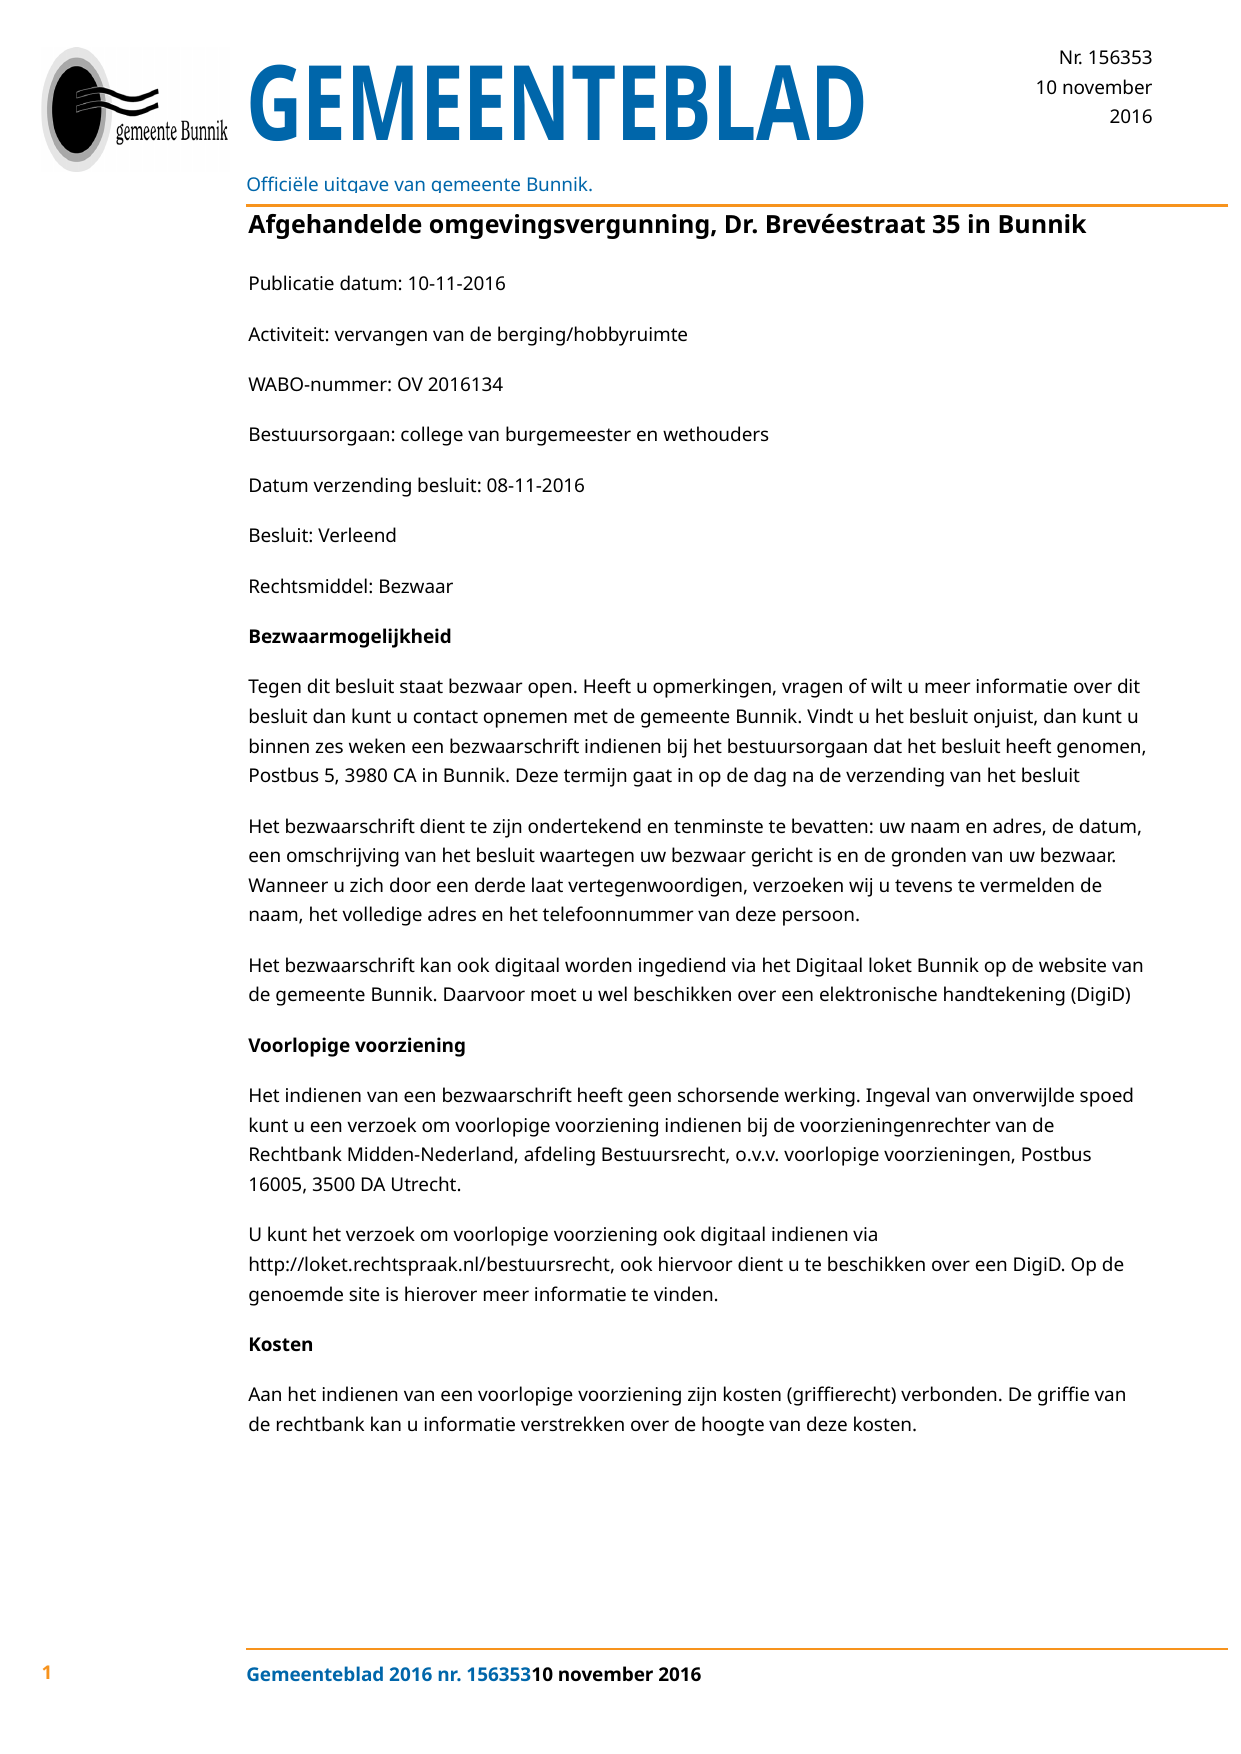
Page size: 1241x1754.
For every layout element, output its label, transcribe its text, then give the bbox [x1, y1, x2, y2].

text Kosten [248, 1331, 1152, 1357]
text Publicatie datum: 10-11-2016 [248, 270, 1152, 296]
picture [41, 47, 231, 172]
text Voorlopige voorziening [248, 1032, 1152, 1058]
text Datum verzending besluit: 08-11-2016 [248, 472, 1152, 498]
text Het bezwaarschrift dient te zijn ondertekend en tenminste te bevatten: uw naam en adres, de datum, een omschrijving van het besluit waartegen uw bezwaar gericht is en de gronden van uw bezwaar. Wanneer u zich door een derde laat vertegenwoordigen, verzoeken wij u tevens te vermelden de naam, het volledige adres en het telefoonnummer van deze persoon. [248, 813, 1152, 927]
text U kunt het verzoek om voorlopige voorziening ook digitaal indienen via http://loket.rechtspraak.nl/bestuursrecht, ook hiervoor dient u te beschikken over een DigiD. Op de genoemde site is hierover meer informatie te vinden. [248, 1222, 1152, 1306]
text Aan het indienen van een voorlopige voorziening zijn kosten (griffierecht) verbonden. De griffie van de rechtbank kan u informatie verstrekken over de hoogte van deze kosten. [248, 1382, 1152, 1437]
text Bestuursorgaan: college van burgemeester en wethouders [248, 422, 1152, 447]
text Het indienen van een bezwaarschrift heeft geen schorsende werking. Ingeval van onverwijlde spoed kunt u een verzoek om voorlopige voorziening indienen bij de voorzieningenrechter van de Rechtbank Midden-Nederland, afdeling Bestuursrecht, o.v.v. voorlopige voorzieningen, Postbus 16005, 3500 DA Utrecht. [248, 1082, 1152, 1197]
text Tegen dit besluit staat bezwaar open. Heeft u opmerkingen, vragen of wilt u meer informatie over dit besluit dan kunt u contact opnemen met de gemeente Bunnik. Vindt u het besluit onjuist, dan kunt u binnen zes weken een bezwaarschrift indienen bij het bestuursorgaan dat het besluit heeft genomen, Postbus 5, 3980 CA in Bunnik. Deze termijn gaat in op de dag na de verzending van het besluit [248, 674, 1152, 788]
text Het bezwaarschrift kan ook digitaal worden ingediend via het Digitaal loket Bunnik op de website van de gemeente Bunnik. Daarvoor moet u wel beschikken over een elektronische handtekening (DigiD) [248, 952, 1152, 1007]
text Besluit: Verleend [248, 522, 1152, 548]
text Rechtsmiddel: Bezwaar [248, 573, 1152, 598]
text WABO-nummer: OV 2016134 [248, 371, 1152, 397]
text Bezwaarmogelijkheid [248, 623, 1152, 649]
text Activiteit: vervangen van de berging/hobbyruimte [248, 321, 1152, 346]
text Afgehandelde omgevingsvergunning, Dr. Brevéestraat 35 in Bunnik [248, 207, 1152, 241]
